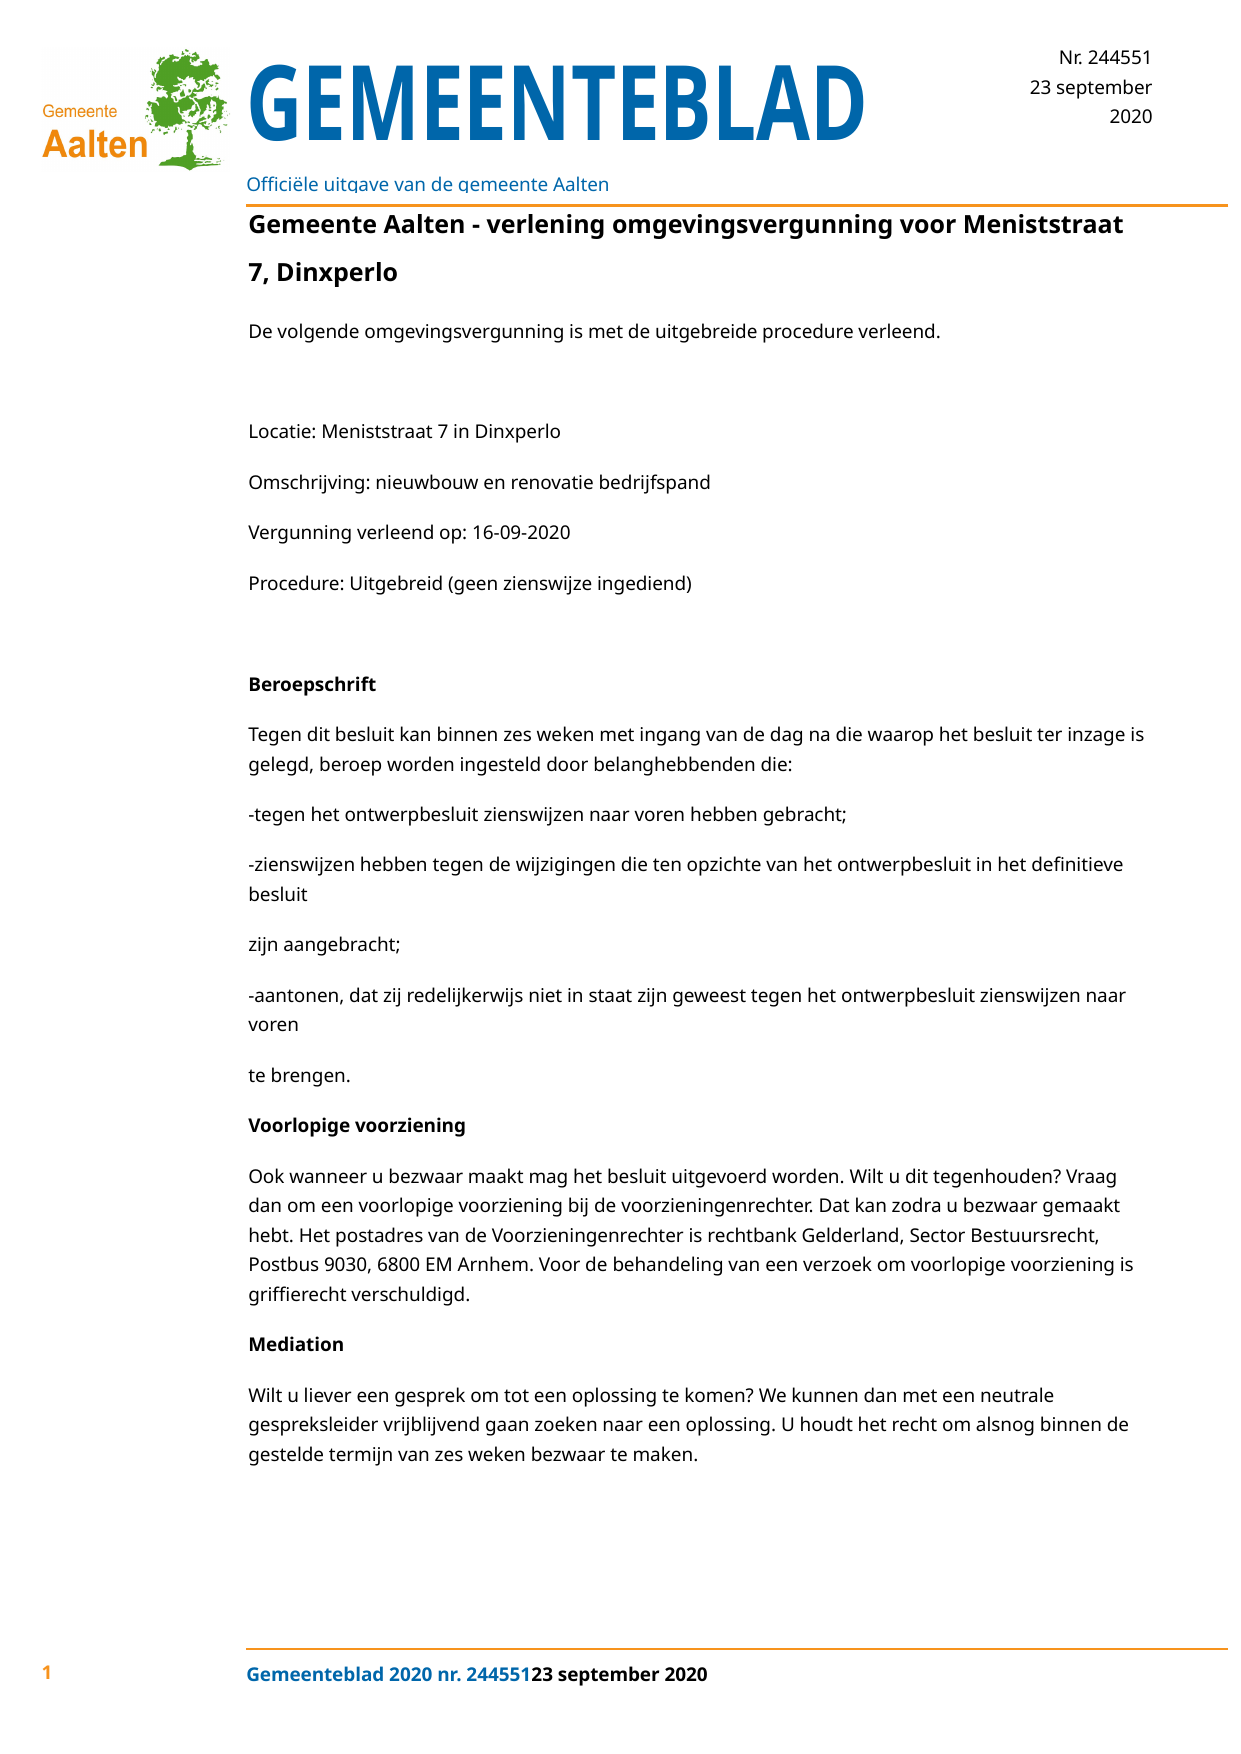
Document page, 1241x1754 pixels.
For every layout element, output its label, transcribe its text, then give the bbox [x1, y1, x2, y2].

text Procedure: Uitgebreid (geen zienswijze ingediend) [248, 570, 1152, 596]
text Beroepschrift [248, 671, 1152, 697]
text Gemeente Aalten - verlening omgevingsvergunning voor Meniststraat 7, Dinxperlo [248, 207, 1152, 288]
text Omschrijving: nieuwbouw en renovatie bedrijfspand [248, 469, 1152, 495]
text -zienswijzen hebben tegen de wijzigingen die ten opzichte van het ontwerpbesluit in het definitieve besluit [248, 852, 1152, 907]
text Wilt u liever een gesprek om tot een oplossing te komen? We kunnen dan met een neutrale gespreksleider vrijblijvend gaan zoeken naar een oplossing. U houdt het recht om alsnog binnen de gestelde termijn van zes weken bezwaar te maken. [248, 1382, 1152, 1467]
picture [41, 47, 231, 172]
text Voorlopige voorziening [248, 1112, 1152, 1138]
text -aantonen, dat zij redelijkerwijs niet in staat zijn geweest tegen het ontwerpbesluit zienswijzen naar voren [248, 982, 1152, 1037]
text Tegen dit besluit kan binnen zes weken met ingang van de dag na die waarop het besluit ter inzage is gelegd, beroep worden ingesteld door belanghebbenden die: [248, 721, 1152, 777]
text Locatie: Meniststraat 7 in Dinxperlo [248, 419, 1152, 444]
text te brengen. [248, 1062, 1152, 1088]
text Vergunning verleend op: 16-09-2020 [248, 519, 1152, 545]
text -tegen het ontwerpbesluit zienswijzen naar voren hebben gebracht; [248, 801, 1152, 827]
text Ook wanneer u bezwaar maakt mag het besluit uitgevoerd worden. Wilt u dit tegenhouden? Vraag dan om een voorlopige voorziening bij de voorzieningenrechter. Dat kan zodra u bezwaar gemaakt hebt. Het postadres van de Voorzieningenrechter is rechtbank Gelderland, Sector Bestuursrecht, Postbus 9030, 6800 EM Arnhem. Voor de behandeling van een verzoek om voorlopige voorziening is griffierecht verschuldigd. [248, 1163, 1152, 1307]
text Mediation [248, 1332, 1152, 1357]
text zijn aangebracht; [248, 932, 1152, 957]
text De volgende omgevingsvergunning is met de uitgebreide procedure verleend. [248, 318, 1152, 344]
